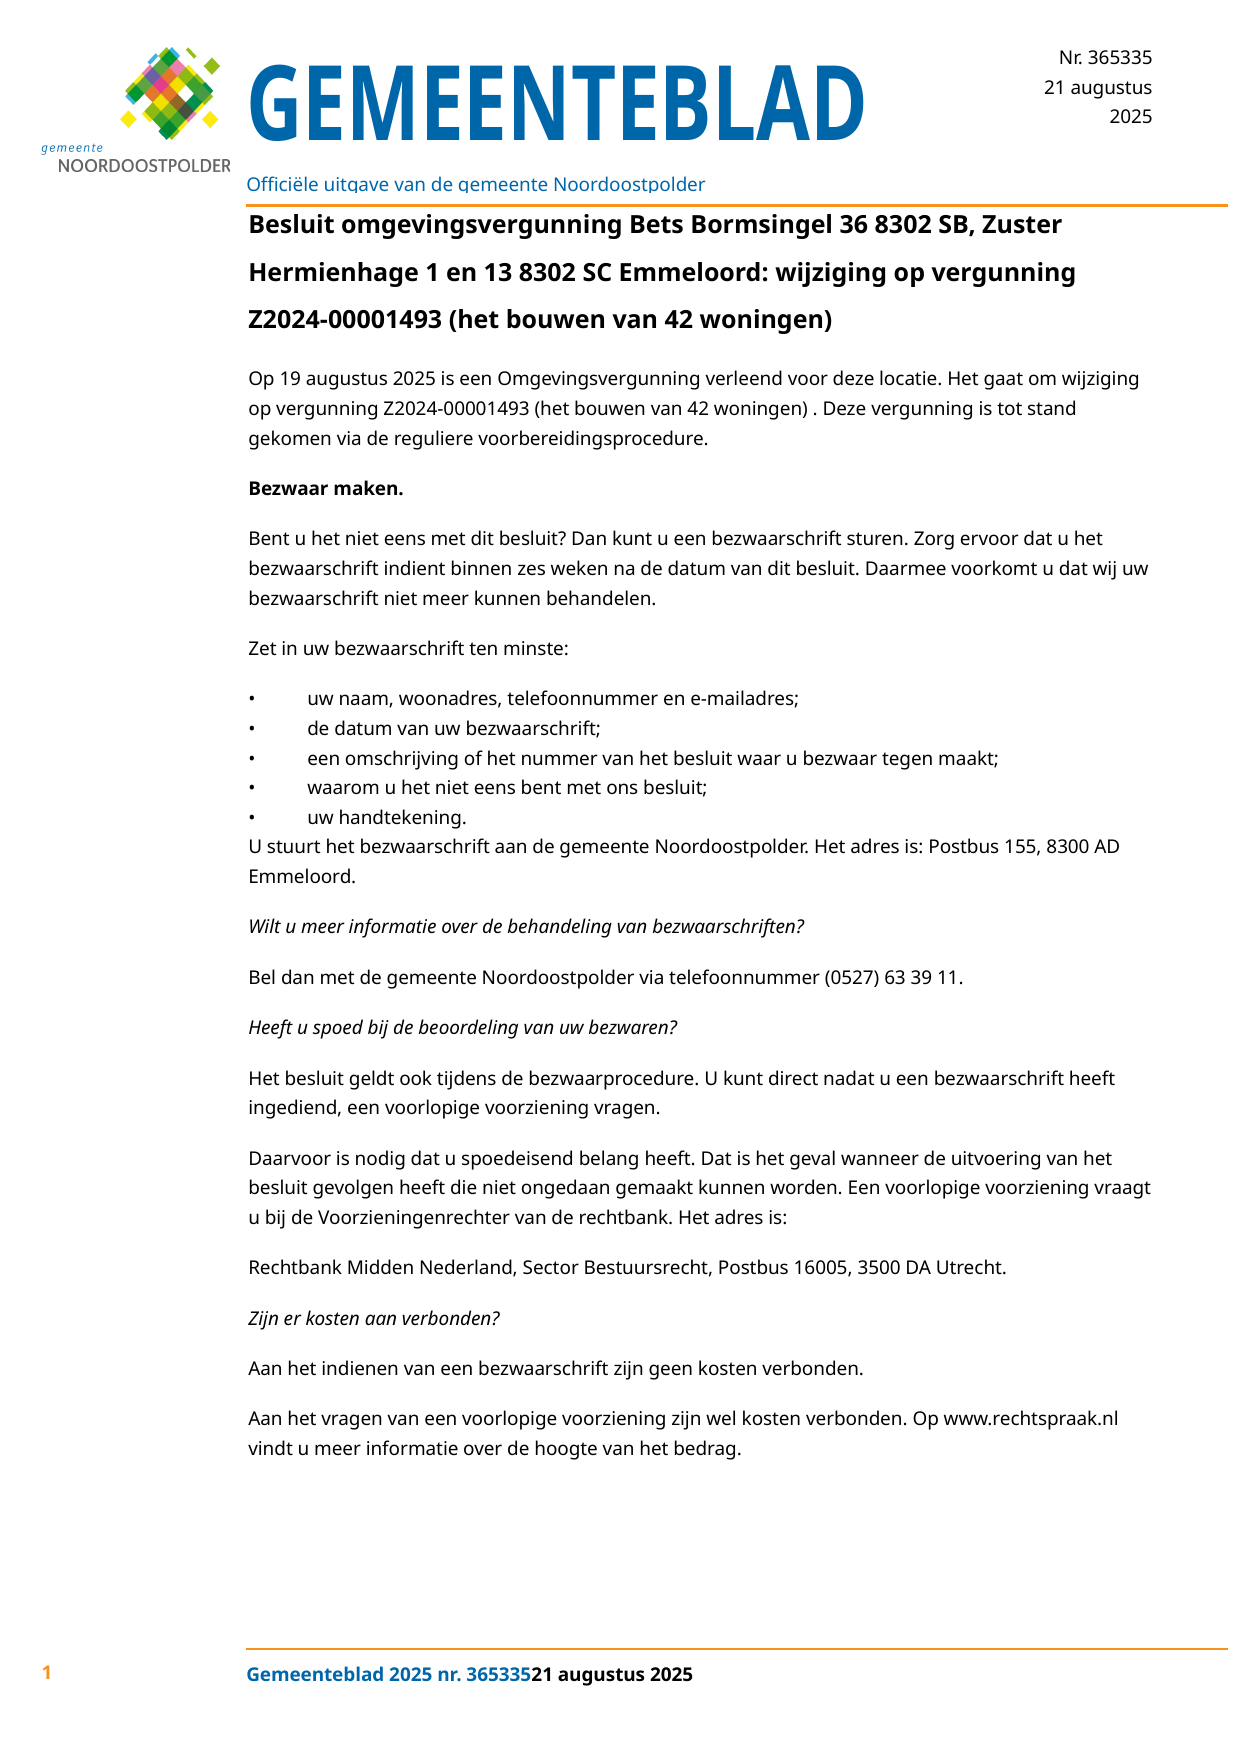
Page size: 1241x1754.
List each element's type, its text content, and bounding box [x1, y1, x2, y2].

text Wilt u meer informatie over de behandeling van bezwaarschriften? [248, 913, 1152, 939]
text Heeft u spoed bij de beoordeling van uw bezwaren? [248, 1014, 1152, 1040]
text Zijn er kosten aan verbonden? [248, 1305, 1152, 1330]
text Bel dan met de gemeente Noordoostpolder via telefoonnummer (0527) 63 39 11. [248, 964, 1152, 989]
list een omschrijving of het nummer van het besluit waar u bezwaar tegen maakt; [248, 745, 1152, 770]
text U stuurt het bezwaarschrift aan de gemeente Noordoostpolder. Het adres is: Postbus 155, 8300 AD Emmeloord. [248, 833, 1152, 889]
text Aan het vragen van een voorlopige voorziening zijn wel kosten verbonden. Op www.rechtspraak.nl vindt u meer informatie over de hoogte van het bedrag. [248, 1406, 1152, 1461]
text Het besluit geldt ook tijdens de bezwaarprocedure. U kunt direct nadat u een bezwaarschrift heeft ingediend, een voorlopige voorziening vragen. [248, 1065, 1152, 1120]
text Zet in uw bezwaarschrift ten minste: [248, 635, 1152, 661]
list uw naam, woonadres, telefoonnummer en e-mailadres; [248, 686, 1152, 711]
list waarom u het niet eens bent met ons besluit; [248, 774, 1152, 800]
text Op 19 augustus 2025 is een Omgevingsvergunning verleend voor deze locatie. Het gaat om wijziging op vergunning Z2024-00001493 (het bouwen van 42 woningen) . Deze vergunning is tot stand gekomen via de reguliere voorbereidingsprocedure. [248, 366, 1152, 450]
list de datum van uw bezwaarschrift; [248, 715, 1152, 741]
list uw handtekening. [248, 804, 1152, 829]
text Bezwaar maken. [248, 475, 1152, 501]
text Besluit omgevingsvergunning Bets Bormsingel 36 8302 SB, Zuster Hermienhage 1 en 13 8302 SC Emmeloord: wijziging op vergunning Z2024-00001493 (het bouwen van 42 woningen) [248, 207, 1152, 336]
text Rechtbank Midden Nederland, Sector Bestuursrecht, Postbus 16005, 3500 DA Utrecht. [248, 1254, 1152, 1280]
text Aan het indienen van een bezwaarschrift zijn geen kosten verbonden. [248, 1355, 1152, 1381]
text Daarvoor is nodig dat u spoedeisend belang heeft. Dat is het geval wanneer de uitvoering van het besluit gevolgen heeft die niet ongedaan gemaakt kunnen worden. Een voorlopige voorziening vraagt u bij de Voorzieningenrechter van de rechtbank. Het adres is: [248, 1145, 1152, 1229]
picture [41, 47, 231, 172]
text Bent u het niet eens met dit besluit? Dan kunt u een bezwaarschrift sturen. Zorg ervoor dat u het bezwaarschrift indient binnen zes weken na de datum van dit besluit. Daarmee voorkomt u dat wij uw bezwaarschrift niet meer kunnen behandelen. [248, 526, 1152, 610]
